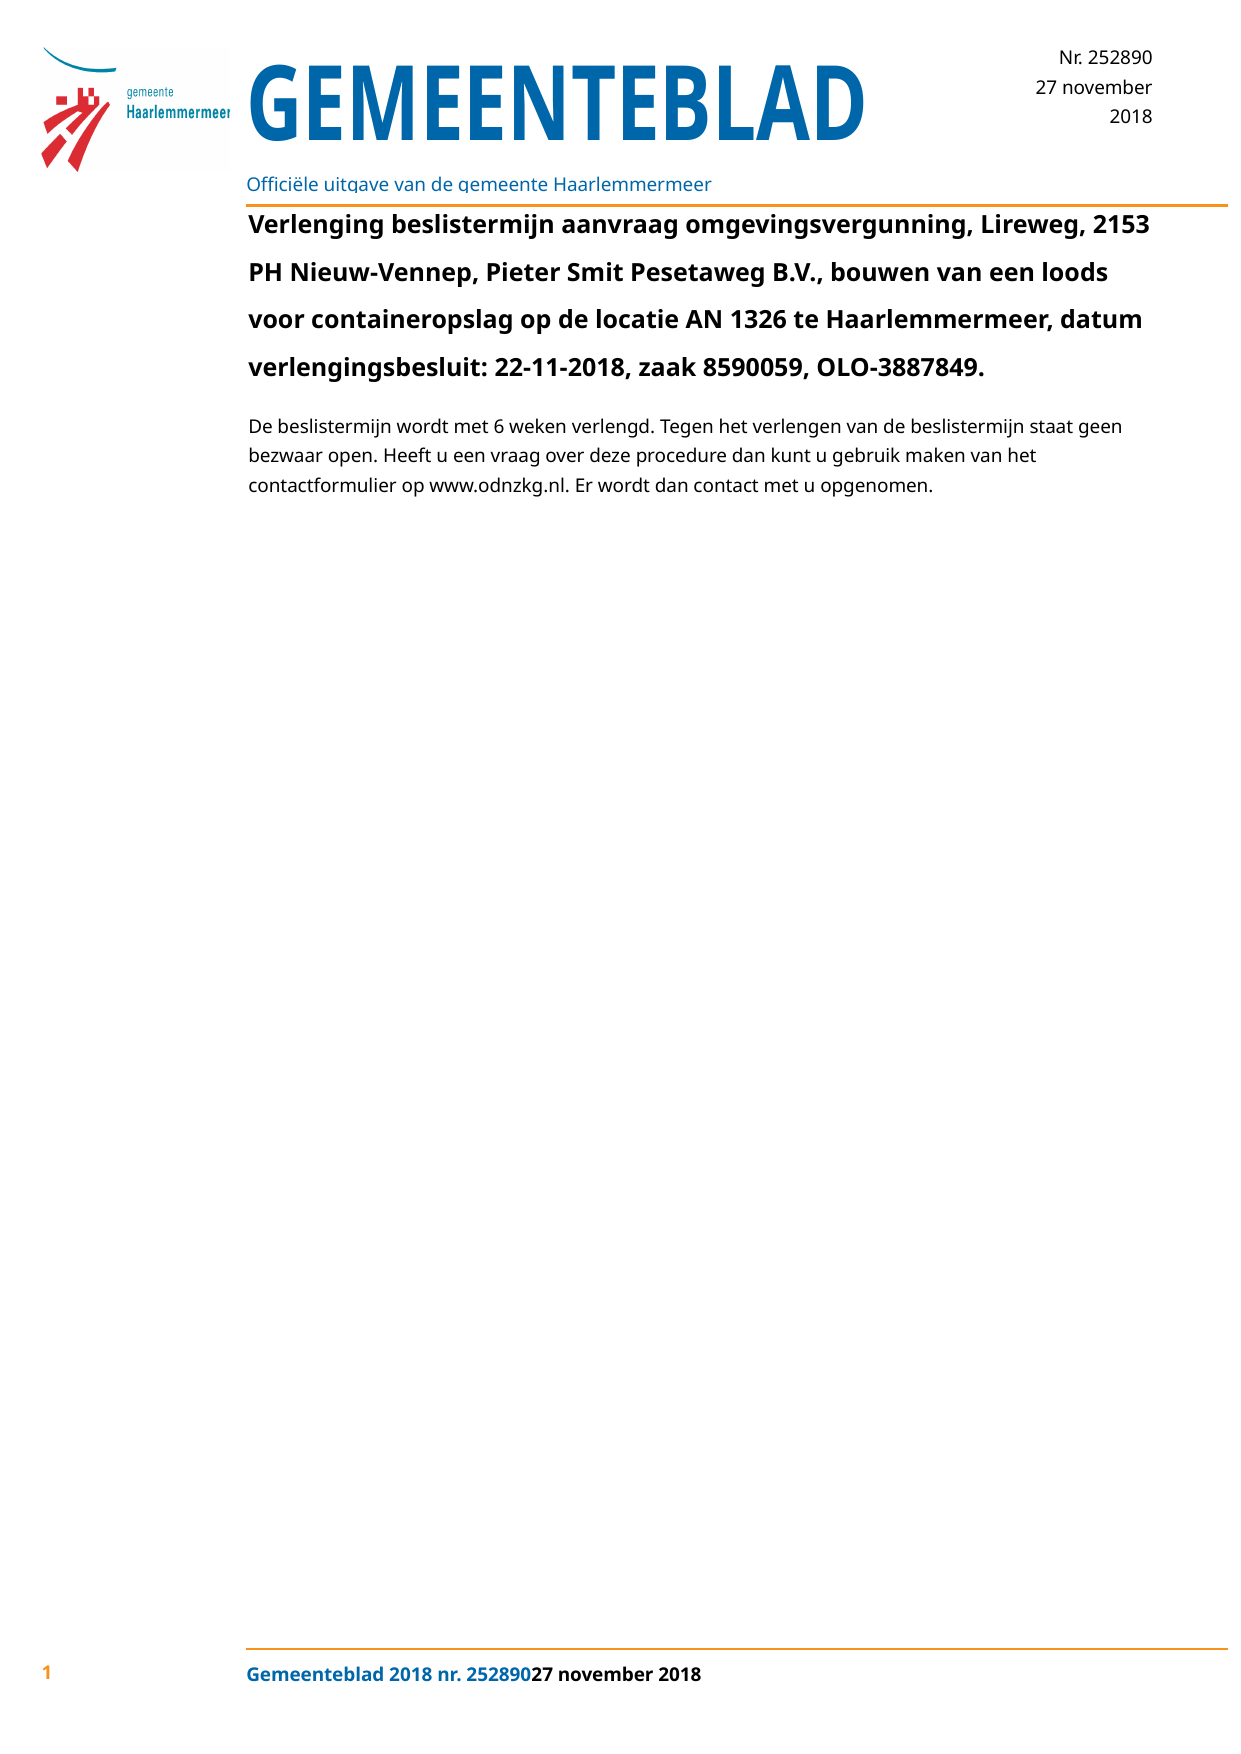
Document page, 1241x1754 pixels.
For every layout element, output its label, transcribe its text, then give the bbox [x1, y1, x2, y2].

text De beslistermijn wordt met 6 weken verlengd. Tegen het verlengen van de beslistermijn staat geen bezwaar open. Heeft u een vraag over deze procedure dan kunt u gebruik maken van het contactformulier op www.odnzkg.nl. Er wordt dan contact met u opgenomen. [248, 413, 1152, 498]
text Verlenging beslistermijn aanvraag omgevingsvergunning, Lireweg, 2153 PH Nieuw-Vennep, Pieter Smit Pesetaweg B.V., bouwen van een loods voor containeropslag op de locatie AN 1326 te Haarlemmermeer, datum verlengingsbesluit: 22-11-2018, zaak 8590059, OLO-3887849. [248, 207, 1152, 384]
picture [41, 47, 231, 172]
